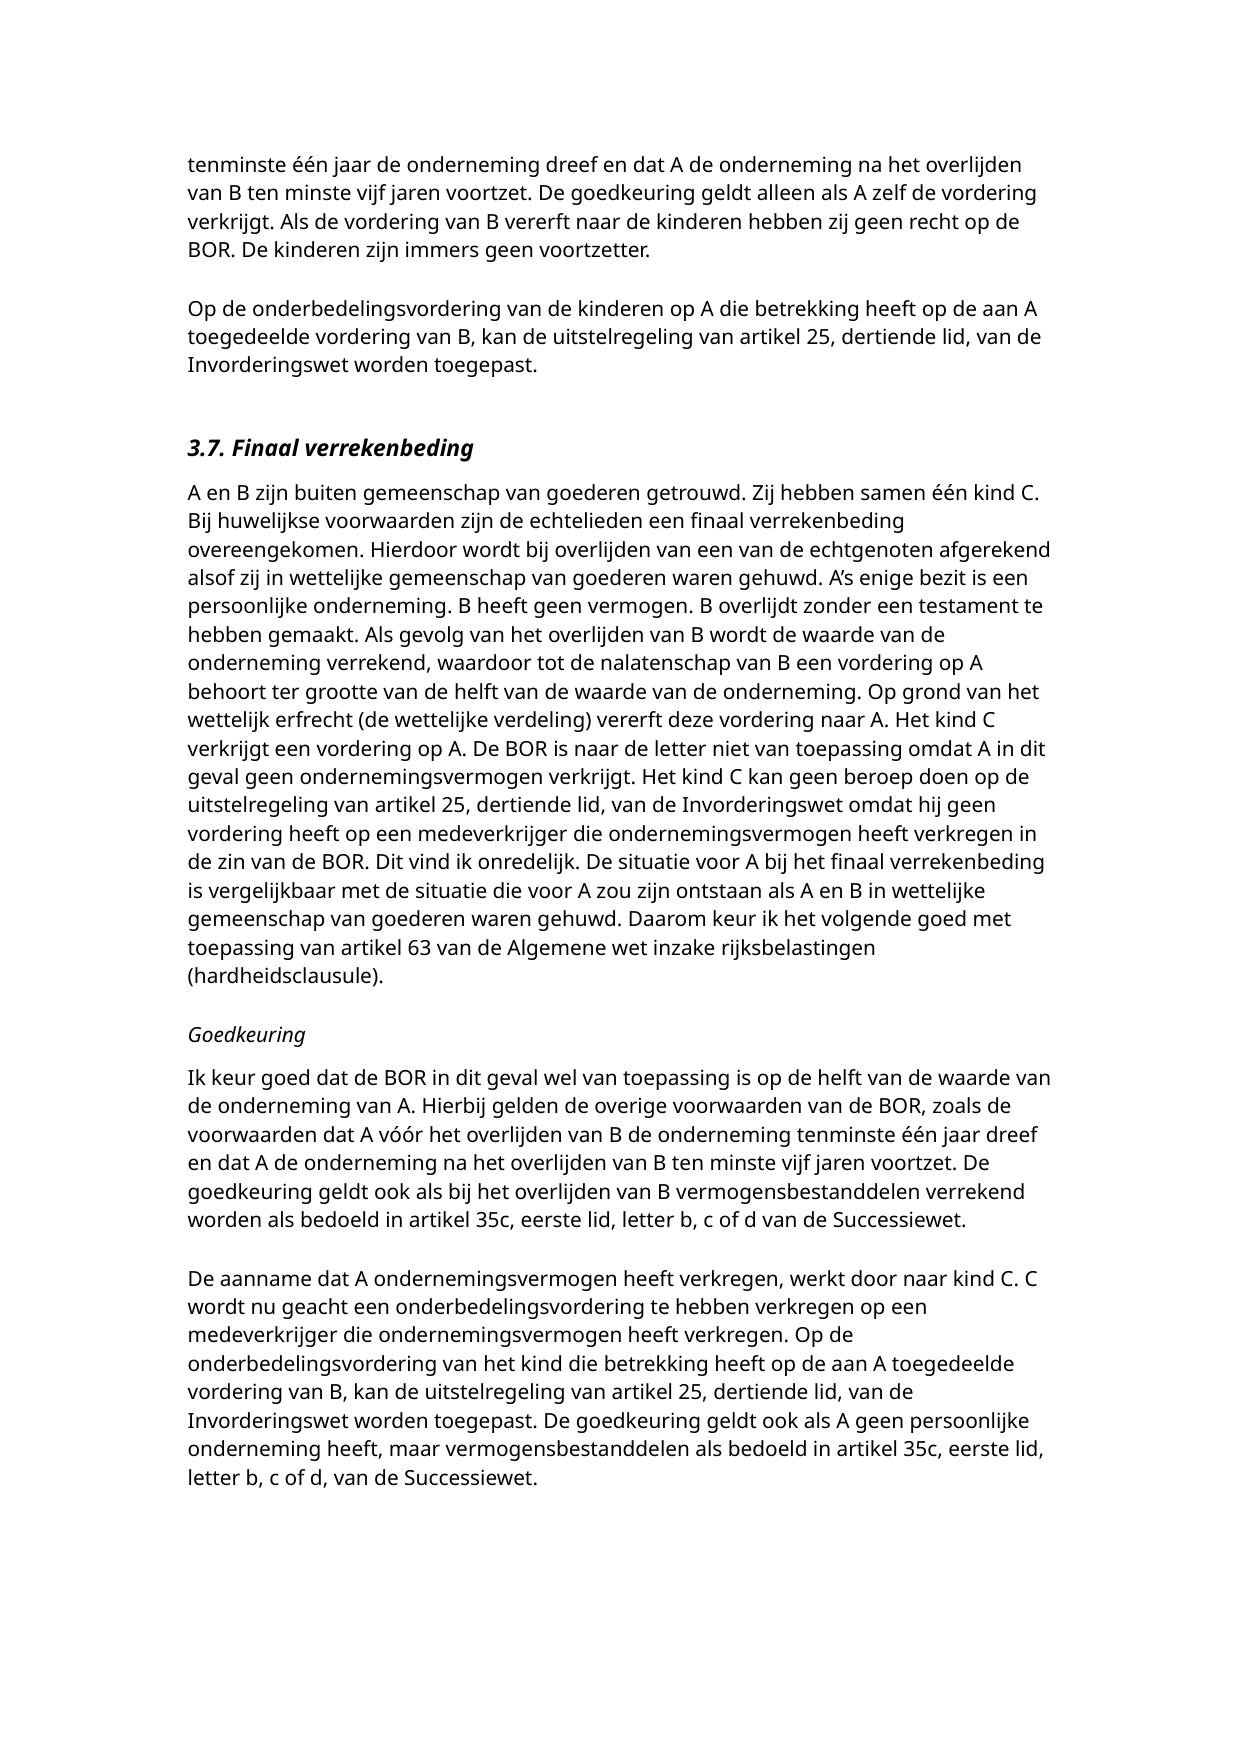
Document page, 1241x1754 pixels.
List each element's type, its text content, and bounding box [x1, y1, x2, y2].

subtitle 3.7. Finaal verrekenbeding [187, 432, 1053, 463]
text De aanname dat A ondernemingsvermogen heeft verkregen, werkt door naar kind C. C wordt nu geacht een onderbedelingsvordering te hebben verkregen op een medeverkrijger die ondernemingsvermogen heeft verkregen. Op de onderbedelingsvordering van het kind die betrekking heeft op de aan A toegedeelde vordering van B, kan de uitstelregeling van artikel 25, dertiende lid, van de Invorderingswet worden toegepast. De goedkeuring geldt ook als A geen persoonlijke onderneming heeft, maar vermogensbestanddelen als bedoeld in artikel 35c, eerste lid, letter b, c of d, van de Successiewet. [187, 1264, 1053, 1491]
text A en B zijn buiten gemeenschap van goederen getrouwd. Zij hebben samen één kind C. Bij huwelijkse voorwaarden zijn de echtelieden een finaal verrekenbeding overeengekomen. Hierdoor wordt bij overlijden van een van de echtgenoten afgerekend alsof zij in wettelijke gemeenschap van goederen waren gehuwd. A’s enige bezit is een persoonlijke onderneming. B heeft geen vermogen. B overlijdt zonder een testament te hebben gemaakt. Als gevolg van het overlijden van B wordt de waarde van de onderneming verrekend, waardoor tot de nalatenschap van B een vordering op A behoort ter grootte van de helft van de waarde van de onderneming. Op grond van het wettelijk erfrecht (de wettelijke verdeling) vererft deze vordering naar A. Het kind C verkrijgt een vordering op A. De BOR is naar de letter niet van toepassing omdat A in dit geval geen ondernemingsvermogen verkrijgt. Het kind C kan geen beroep doen op de uitstelregeling van artikel 25, dertiende lid, van de Invorderingswet omdat hij geen vordering heeft op een medeverkrijger die ondernemingsvermogen heeft verkregen in de zin van de BOR. Dit vind ik onredelijk. De situatie voor A bij het finaal verrekenbeding is vergelijkbaar met de situatie die voor A zou zijn ontstaan als A en B in wettelijke gemeenschap van goederen waren gehuwd. Daarom keur ik het volgende goed met toepassing van artikel 63 van de Algemene wet inzake rijksbelastingen (hardheidsclausule). [187, 478, 1053, 990]
text Op de onderbedelingsvordering van de kinderen op A die betrekking heeft op de aan A toegedeelde vordering van B, kan de uitstelregeling van artikel 25, dertiende lid, van de Invorderingswet worden toegepast. [187, 294, 1053, 379]
text Goedkeuring [187, 1020, 1053, 1048]
text tenminste één jaar de onderneming dreef en dat A de onderneming na het overlijden van B ten minste vijf jaren voortzet. De goedkeuring geldt alleen als A zelf de vordering verkrijgt. Als de vordering van B vererft naar de kinderen hebben zij geen recht op de BOR. De kinderen zijn immers geen voortzetter. [187, 150, 1053, 264]
text Ik keur goed dat de BOR in dit geval wel van toepassing is op de helft van de waarde van de onderneming van A. Hierbij gelden de overige voorwaarden van de BOR, zoals de voorwaarden dat A vóór het overlijden van B de onderneming tenminste één jaar dreef en dat A de onderneming na het overlijden van B ten minste vijf jaren voortzet. De goedkeuring geldt ook als bij het overlijden van B vermogensbestanddelen verrekend worden als bedoeld in artikel 35c, eerste lid, letter b, c of d van de Successiewet. [187, 1063, 1053, 1234]
